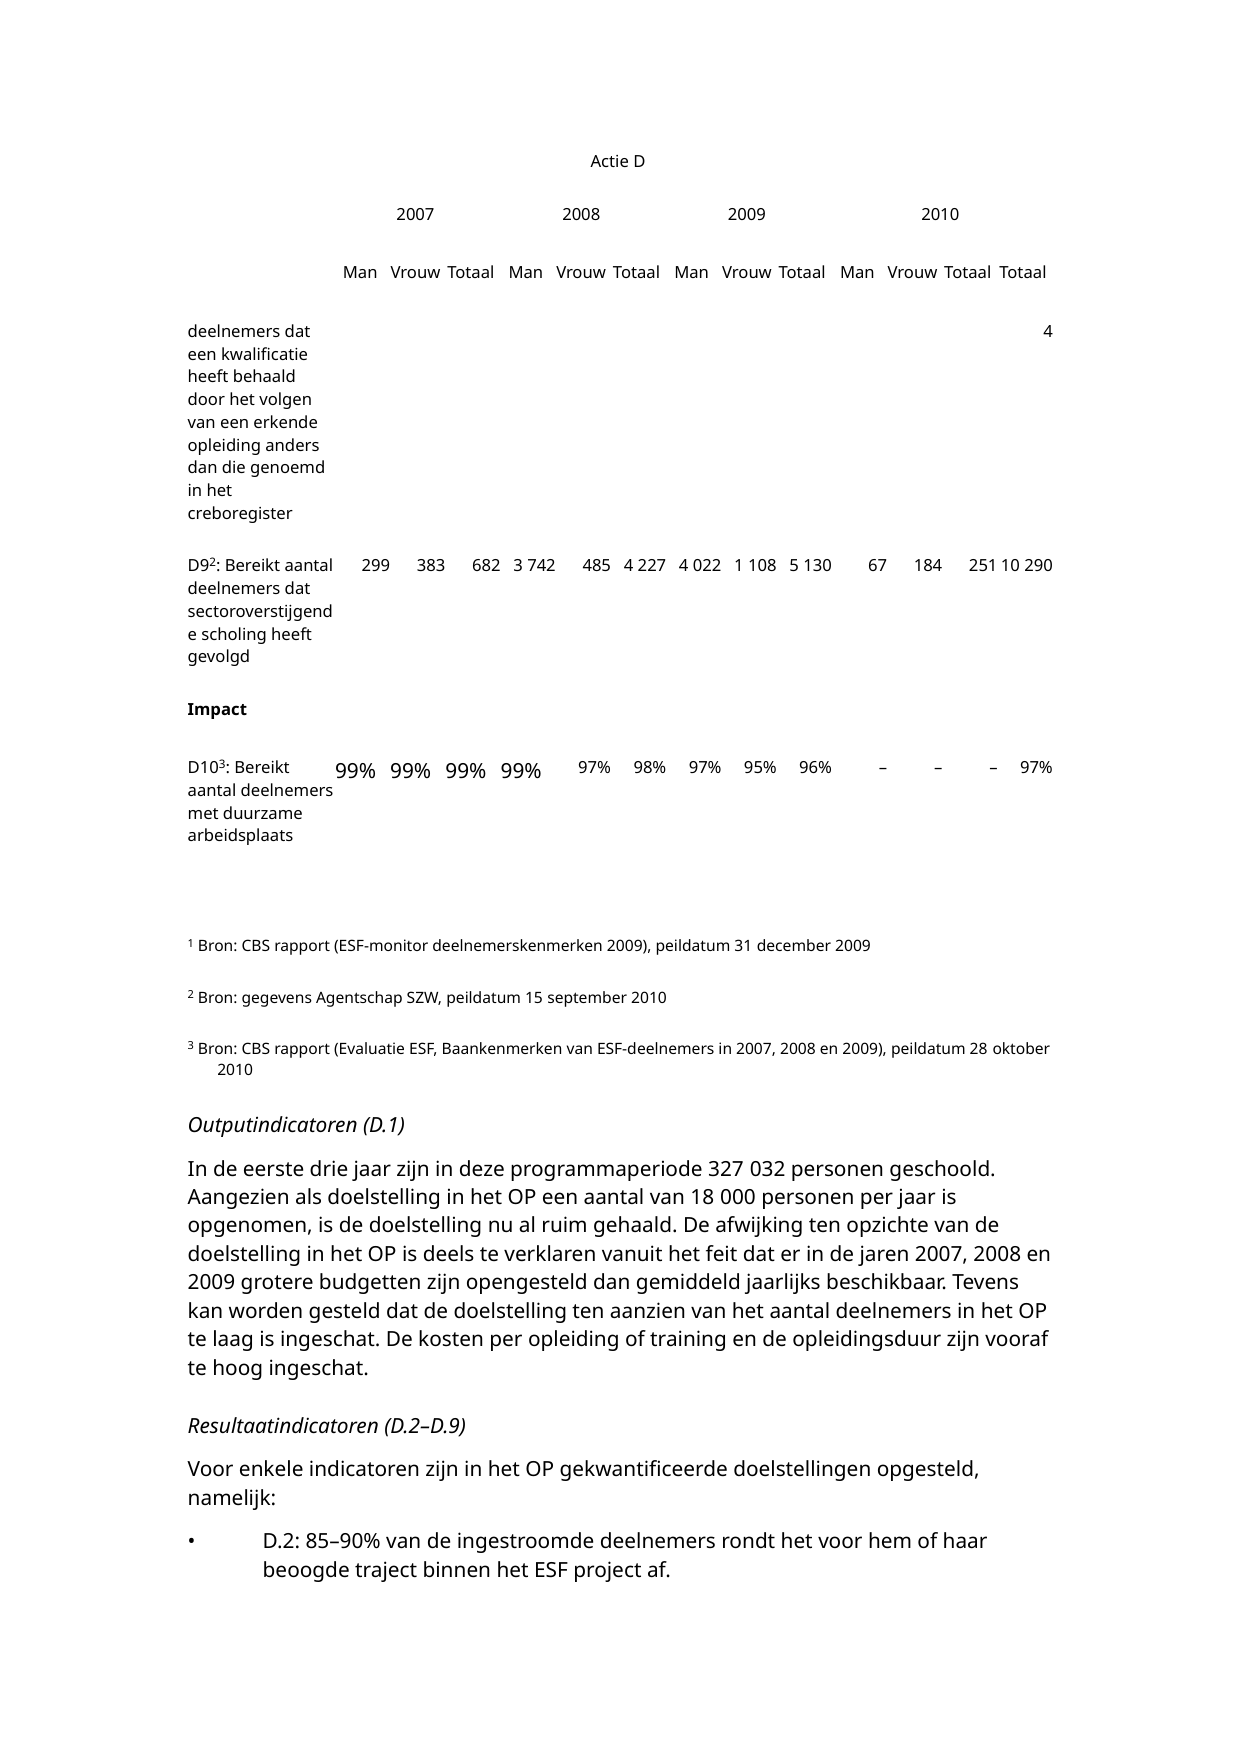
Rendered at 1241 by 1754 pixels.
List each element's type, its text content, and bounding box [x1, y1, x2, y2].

table_cell – [942, 756, 997, 877]
table_cell 99% [445, 756, 500, 877]
table_cell [188, 261, 335, 319]
text In de eerste drie jaar zijn in deze programmaperiode 327 032 personen geschoold. Aangezien als doelstelling in het OP een aantal van 18 000 personen per jaar is opgenomen, is de doelstelling nu al ruim gehaald. De afwijking ten opzichte van de doelstelling in het OP is deels te verklaren vanuit het feit dat er in de jaren 2007, 2008 en 2009 grotere budgetten zijn opengesteld dan gemiddeld jaarlijks beschikbaar. Tevens kan worden gesteld dat de doelstelling ten aanzien van het aantal deelnemers in het OP te laag is ingeschat. De kosten per opleiding of training en de opleidingsduur zijn vooraf te hoog ingeschat. [187, 1154, 1053, 1381]
table_cell [721, 320, 776, 554]
table_cell Man [335, 261, 390, 319]
table_cell [335, 698, 1053, 756]
table_cell Vrouw [556, 261, 611, 319]
table_cell 97% [997, 756, 1053, 877]
table_cell 96% [776, 756, 832, 877]
table_cell 99% [335, 756, 390, 877]
table_cell 299 [335, 554, 390, 697]
table_cell – [832, 756, 887, 877]
table_cell Totaal [942, 261, 997, 319]
text Voor enkele indicatoren zijn in het OP gekwantificeerde doelstellingen opgesteld, namelijk: [187, 1454, 1053, 1511]
table_cell Vrouw [390, 261, 445, 319]
table_cell Vrouw [887, 261, 942, 319]
table_cell 2010 [832, 203, 1053, 261]
table_cell [188, 203, 335, 261]
table_cell Totaal [776, 261, 832, 319]
table_cell [776, 320, 832, 554]
table_cell Man [832, 261, 887, 319]
table_cell [335, 320, 390, 554]
table_cell 98% [611, 756, 666, 877]
table_cell 184 [887, 554, 942, 697]
table_cell D103: Bereikt aantal deelnemers met duurzame arbeidsplaats [188, 756, 335, 877]
table_cell 4 022 [666, 554, 721, 697]
table_cell 5 130 [776, 554, 832, 697]
text 2 Bron: gegevens Agentschap SZW, peildatum 15 september 2010 [187, 986, 1053, 1008]
table_cell 4 [997, 320, 1053, 554]
table_cell 99% [500, 756, 556, 877]
table_cell 2008 [500, 203, 666, 261]
table_cell Impact [188, 698, 335, 756]
text 1 Bron: CBS rapport (ESF-monitor deelnemerskenmerken 2009), peildatum 31 december 2009 [187, 935, 1053, 956]
table_cell [500, 320, 556, 554]
table_cell 383 [390, 554, 445, 697]
table_cell 99% [390, 756, 445, 877]
table_cell 2007 [335, 203, 500, 261]
table_cell 682 [445, 554, 500, 697]
table_cell 97% [666, 756, 721, 877]
table_cell [942, 320, 997, 554]
table_cell [556, 320, 611, 554]
table_cell Totaal [445, 261, 500, 319]
table_cell 95% [721, 756, 776, 877]
table_cell [611, 320, 666, 554]
table_cell deelnemers dat een kwalificatie heeft behaald door het volgen van een erkende opleiding anders dan die genoemd in het creboregister [188, 320, 335, 554]
table_cell 251 [942, 554, 997, 697]
table_cell 1 108 [721, 554, 776, 697]
text Resultaatindicatoren (D.2–D.9) [187, 1411, 1053, 1439]
table_cell 10 290 [997, 554, 1053, 697]
table_cell Man [500, 261, 556, 319]
table_cell Totaal [611, 261, 666, 319]
table_cell 3 742 [500, 554, 556, 697]
table_cell – [887, 756, 942, 877]
list D.2: 85–90% van de ingestroomde deelnemers rondt het voor hem of haar beoogde traject binnen het ESF project af. [187, 1526, 1053, 1583]
table_cell 485 [556, 554, 611, 697]
table_cell 2009 [666, 203, 832, 261]
table_cell [832, 320, 887, 554]
table_cell 67 [832, 554, 887, 697]
table_header Actie D [188, 150, 1053, 203]
table_cell 4 227 [611, 554, 666, 697]
table_cell Man [666, 261, 721, 319]
table_cell [666, 320, 721, 554]
text 3 Bron: CBS rapport (Evaluatie ESF, Baankenmerken van ESF-deelnemers in 2007, 2008 en 2009), peildatum 28 oktober 2010 [187, 1038, 1053, 1080]
table_cell [887, 320, 942, 554]
table_cell Totaal [997, 261, 1053, 319]
table_cell [390, 320, 445, 554]
table_cell 97% [556, 756, 611, 877]
table_cell Vrouw [721, 261, 776, 319]
table_cell [445, 320, 500, 554]
table_cell D92: Bereikt aantal deelnemers dat sectoroverstijgende scholing heeft gevolgd [188, 554, 335, 697]
text Outputindicatoren (D.1) [187, 1110, 1053, 1139]
